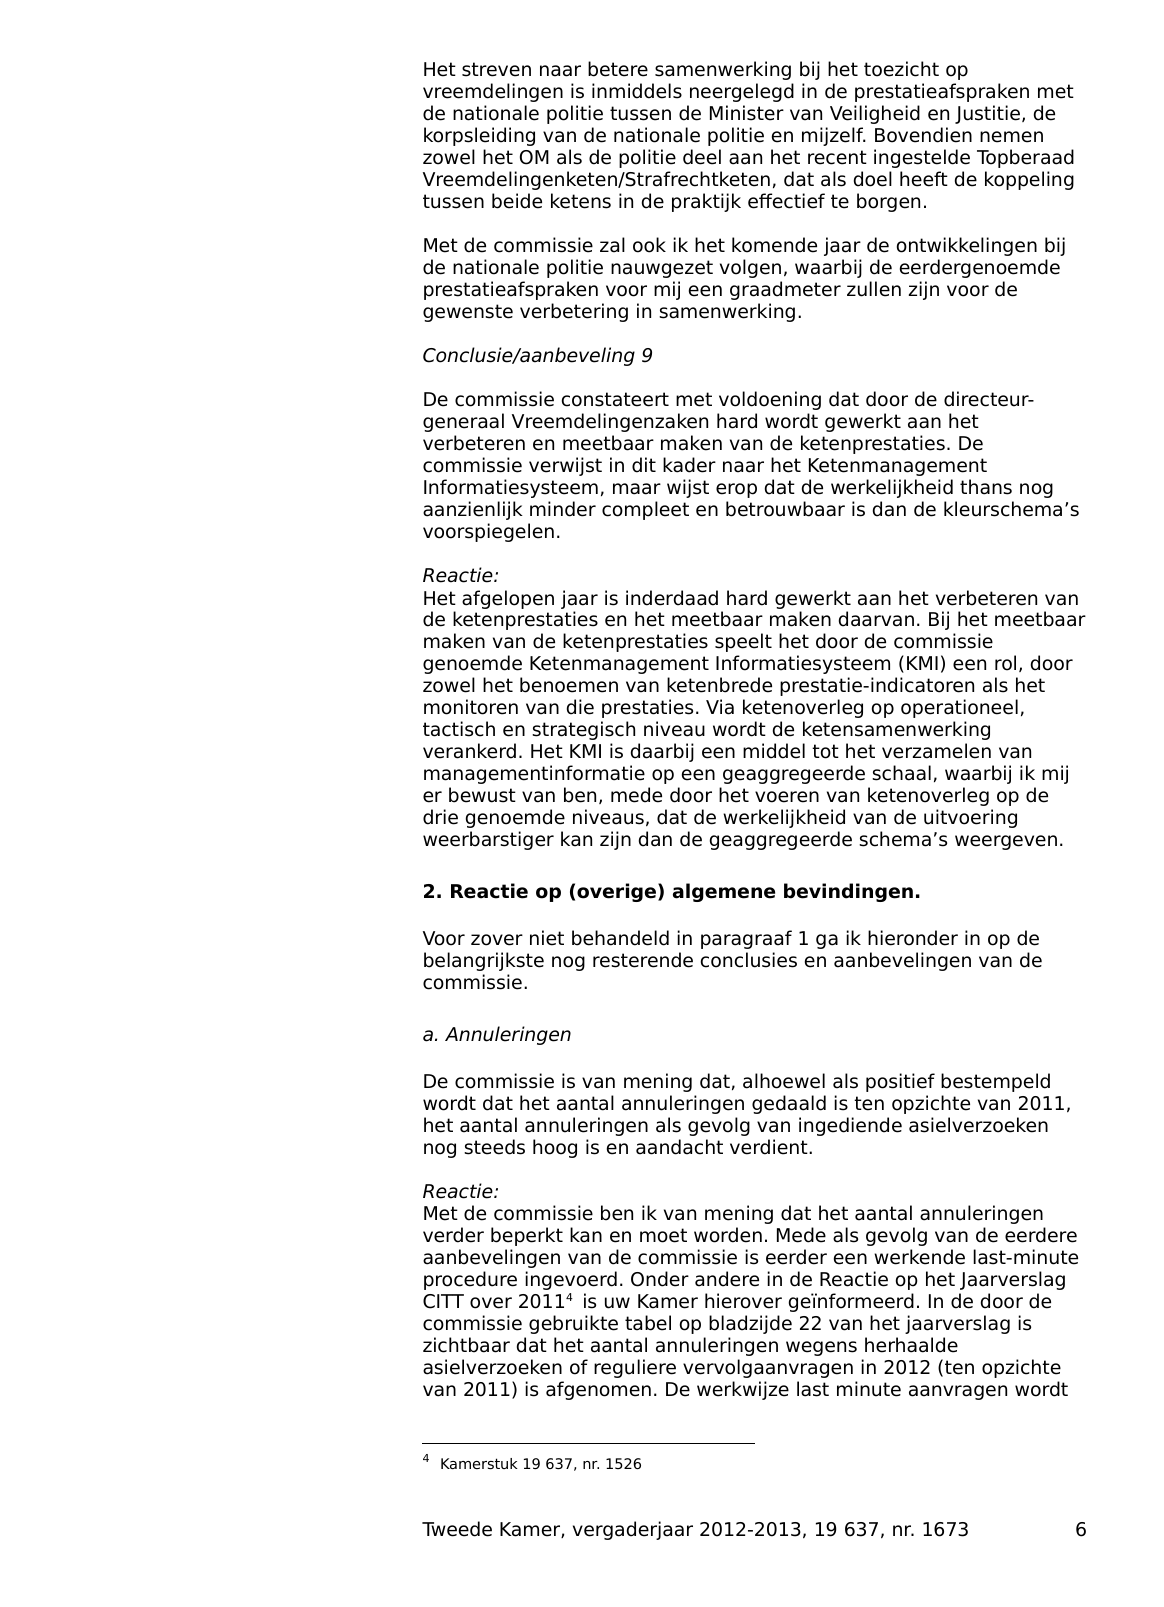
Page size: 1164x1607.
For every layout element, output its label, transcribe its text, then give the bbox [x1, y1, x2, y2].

text Reactie: [422, 1181, 1087, 1203]
text Het afgelopen jaar is inderdaad hard gewerkt aan het verbeteren van de ketenprestaties en het meetbaar maken daarvan. Bij het meetbaar maken van de ketenprestaties speelt het door de commissie genoemde Ketenmanagement Informatiesysteem (KMI) een rol, door zowel het benoemen van ketenbrede prestatie-indicatoren als het monitoren van die prestaties. Via ketenoverleg op operationeel, tactisch en strategisch niveau wordt de ketensamenwerking verankerd. Het KMI is daarbij een middel tot het verzamelen van managementinformatie op een geaggregeerde schaal, waarbij ik mij er bewust van ben, mede door het voeren van ketenoverleg op de drie genoemde niveaus, dat de werkelijkheid van de uitvoering weerbarstiger kan zijn dan de geaggregeerde schema’s weergeven. [422, 587, 1087, 851]
text De commissie is van mening dat, alhoewel als positief bestempeld wordt dat het aantal annuleringen gedaald is ten opzichte van 2011, het aantal annuleringen als gevolg van ingediende asielverzoeken nog steeds hoog is en aandacht verdient. [422, 1071, 1087, 1159]
text De commissie constateert met voldoening dat door de directeur-generaal Vreemdelingenzaken hard wordt gewerkt aan het verbeteren en meetbaar maken van de ketenprestaties. De commissie verwijst in dit kader naar het Ketenmanagement Informatiesysteem, maar wijst erop dat de werkelijkheid thans nog aanzienlijk minder compleet en betrouwbaar is dan de kleurschema’s voorspiegelen. [422, 389, 1087, 543]
text Kamerstuk 19 637, nr. 1526 [422, 1452, 1087, 1474]
text Voor zover niet behandeld in paragraaf 1 ga ik hieronder in op de belangrijkste nog resterende conclusies en aanbevelingen van de commissie. [422, 928, 1087, 994]
text Met de commissie zal ook ik het komende jaar de ontwikkelingen bij de nationale politie nauwgezet volgen, waarbij de eerdergenoemde prestatieafspraken voor mij een graadmeter zullen zijn voor de gewenste verbetering in samenwerking. [422, 235, 1087, 323]
text Het streven naar betere samenwerking bij het toezicht op vreemdelingen is inmiddels neergelegd in de prestatieafspraken met de nationale politie tussen de Minister van Veiligheid en Justitie, de korpsleiding van de nationale politie en mijzelf. Bovendien nemen zowel het OM als de politie deel aan het recent ingestelde Topberaad Vreemdelingenketen/Strafrechtketen, dat als doel heeft de koppeling tussen beide ketens in de praktijk effectief te borgen. [422, 59, 1087, 213]
subtitle a. Annuleringen [422, 1024, 1087, 1046]
text Met de commissie ben ik van mening dat het aantal annuleringen verder beperkt kan en moet worden. Mede als gevolg van de eerdere aanbevelingen van de commissie is eerder een werkende last-minute procedure ingevoerd. Onder andere in de Reactie op het Jaarverslag CITT over 2011 is uw Kamer hierover geïnformeerd. In de door de commissie gebruikte tabel op bladzijde 22 van het jaarverslag is zichtbaar dat het aantal annuleringen wegens herhaalde asielverzoeken of reguliere vervolgaanvragen in 2012 (ten opzichte van 2011) is afgenomen. De werkwijze last minute aanvragen wordt [422, 1203, 1087, 1401]
text Reactie: [422, 565, 1087, 587]
subtitle Conclusie/aanbeveling 9 [422, 345, 1087, 367]
subtitle 2. Reactie op (overige) algemene bevindingen. [422, 881, 1087, 903]
